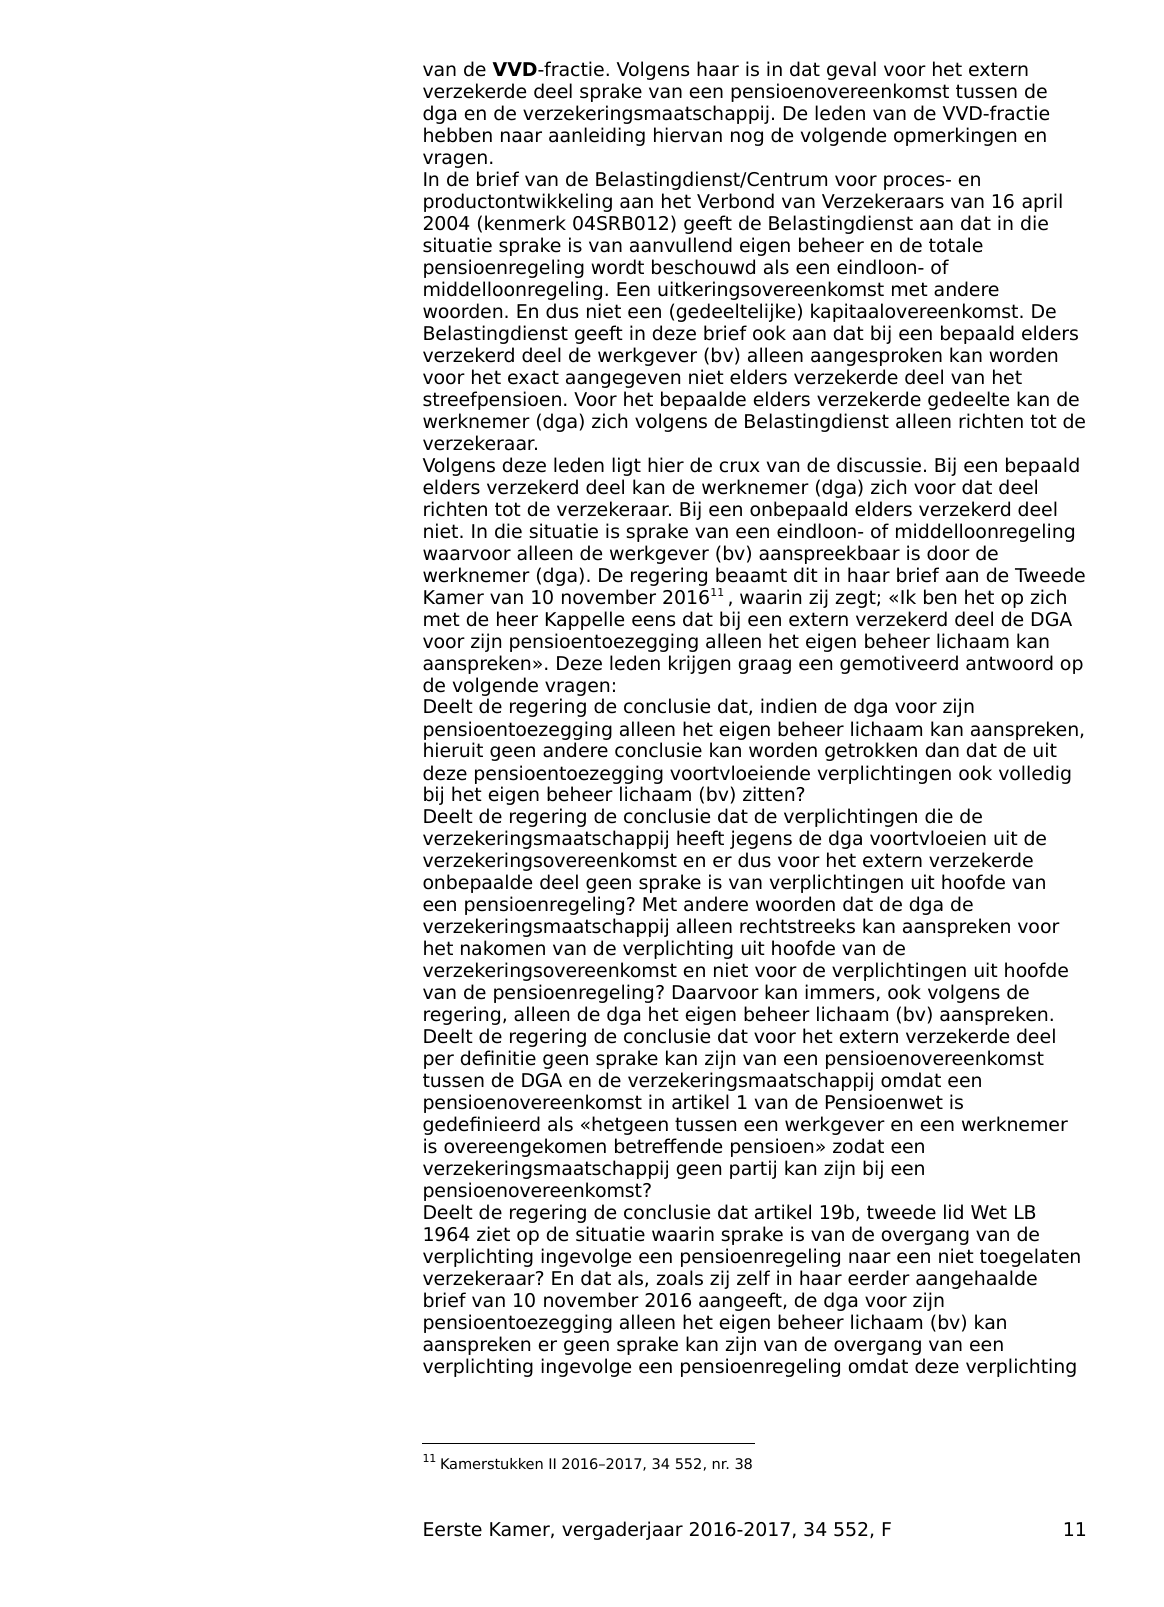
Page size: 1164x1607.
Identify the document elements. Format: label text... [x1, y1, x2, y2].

text van de VVD-fractie. Volgens haar is in dat geval voor het extern verzekerde deel sprake van een pensioenovereenkomst tussen de dga en de verzekeringsmaatschappij. De leden van de VVD-fractie hebben naar aanleiding hiervan nog de volgende opmerkingen en vragen. [422, 59, 1087, 169]
text Deelt de regering de conclusie dat artikel 19b, tweede lid Wet LB 1964 ziet op de situatie waarin sprake is van de overgang van de verplichting ingevolge een pensioenregeling naar een niet toegelaten verzekeraar? En dat als, zoals zij zelf in haar eerder aangehaalde brief van 10 november 2016 aangeeft, de dga voor zijn pensioentoezegging alleen het eigen beheer lichaam (bv) kan aanspreken er geen sprake kan zijn van de overgang van een verplichting ingevolge een pensioenregeling omdat deze verplichting [422, 1202, 1087, 1378]
text In de brief van de Belastingdienst/Centrum voor proces- en productontwikkeling aan het Verbond van Verzekeraars van 16 april 2004 (kenmerk 04SRB012) geeft de Belastingdienst aan dat in die situatie sprake is van aanvullend eigen beheer en de totale pensioenregeling wordt beschouwd als een eindloon- of middelloonregeling. Een uitkeringsovereenkomst met andere woorden. En dus niet een (gedeeltelijke) kapitaalovereenkomst. De Belastingdienst geeft in deze brief ook aan dat bij een bepaald elders verzekerd deel de werkgever (bv) alleen aangesproken kan worden voor het exact aangegeven niet elders verzekerde deel van het streefpensioen. Voor het bepaalde elders verzekerde gedeelte kan de werknemer (dga) zich volgens de Belastingdienst alleen richten tot de verzekeraar. [422, 169, 1087, 455]
text Deelt de regering de conclusie dat voor het extern verzekerde deel per definitie geen sprake kan zijn van een pensioenovereenkomst tussen de DGA en de verzekeringsmaatschappij omdat een pensioenovereenkomst in artikel 1 van de Pensioenwet is gedefinieerd als «hetgeen tussen een werkgever en een werknemer is overeengekomen betreffende pensioen» zodat een verzekeringsmaatschappij geen partij kan zijn bij een pensioenovereenkomst? [422, 1026, 1087, 1202]
text Deelt de regering de conclusie dat, indien de dga voor zijn pensioentoezegging alleen het eigen beheer lichaam kan aanspreken, hieruit geen andere conclusie kan worden getrokken dan dat de uit deze pensioentoezegging voortvloeiende verplichtingen ook volledig bij het eigen beheer lichaam (bv) zitten? [422, 696, 1087, 806]
text Kamerstukken II 2016–2017, 34 552, nr. 38 [422, 1452, 1087, 1474]
text Volgens deze leden ligt hier de crux van de discussie. Bij een bepaald elders verzekerd deel kan de werknemer (dga) zich voor dat deel richten tot de verzekeraar. Bij een onbepaald elders verzekerd deel niet. In die situatie is sprake van een eindloon- of middelloonregeling waarvoor alleen de werkgever (bv) aanspreekbaar is door de werknemer (dga). De regering beaamt dit in haar brief aan de Tweede Kamer van 10 november 2016, waarin zij zegt; «Ik ben het op zich met de heer Kappelle eens dat bij een extern verzekerd deel de DGA voor zijn pensioentoezegging alleen het eigen beheer lichaam kan aanspreken». Deze leden krijgen graag een gemotiveerd antwoord op de volgende vragen: [422, 455, 1087, 696]
text Deelt de regering de conclusie dat de verplichtingen die de verzekeringsmaatschappij heeft jegens de dga voortvloeien uit de verzekeringsovereenkomst en er dus voor het extern verzekerde onbepaalde deel geen sprake is van verplichtingen uit hoofde van een pensioenregeling? Met andere woorden dat de dga de verzekeringsmaatschappij alleen rechtstreeks kan aanspreken voor het nakomen van de verplichting uit hoofde van de verzekeringsovereenkomst en niet voor de verplichtingen uit hoofde van de pensioenregeling? Daarvoor kan immers, ook volgens de regering, alleen de dga het eigen beheer lichaam (bv) aanspreken. [422, 806, 1087, 1026]
